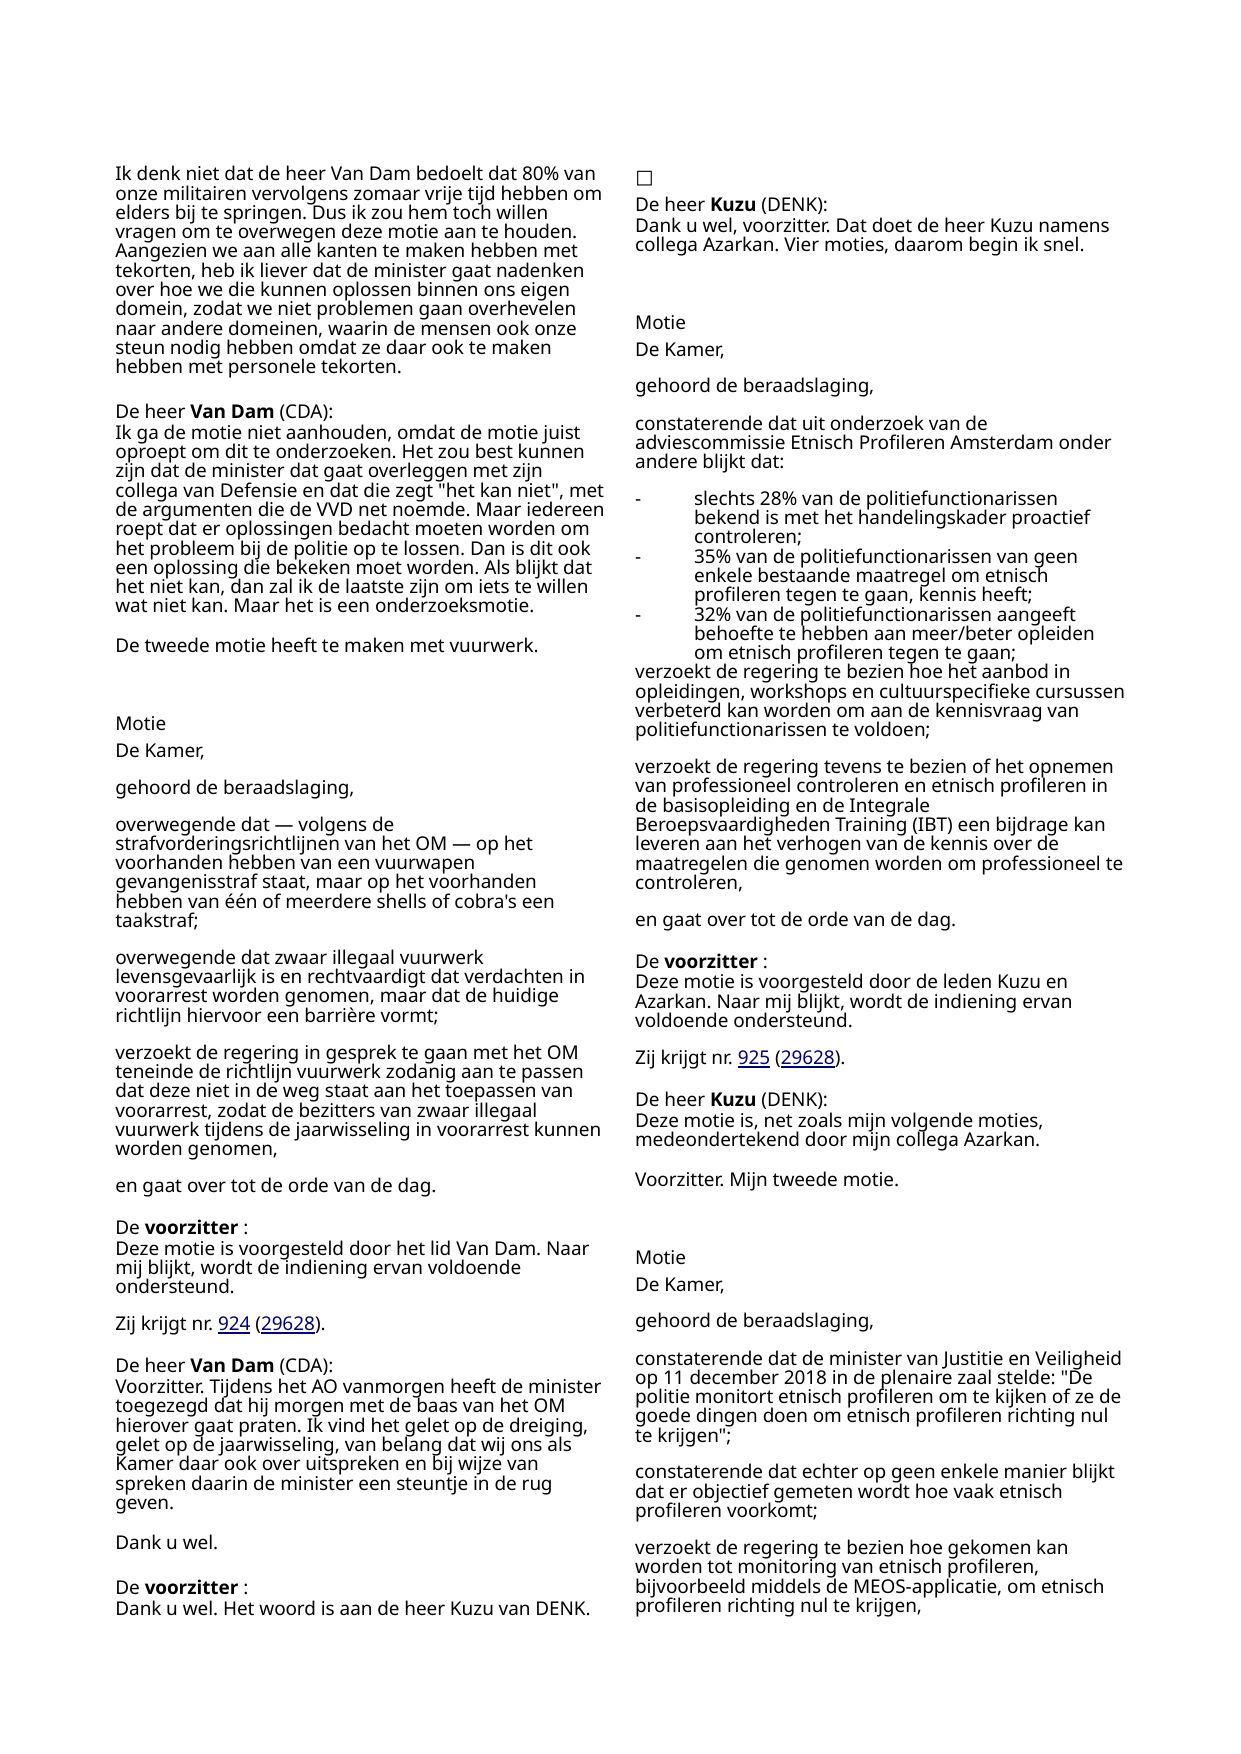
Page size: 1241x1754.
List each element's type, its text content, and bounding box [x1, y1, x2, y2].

text De Kamer, [635, 1276, 1125, 1295]
text Voorzitter. Mijn tweede motie. [635, 1171, 1125, 1190]
text De tweede motie heeft te maken met vuurwerk. [115, 637, 605, 657]
list 35% van de politiefunctionarissen van geen enkele bestaande maatregel om etnisch profileren tegen te gaan, kennis heeft; [635, 548, 1125, 606]
text constaterende dat echter op geen enkele manier blijkt dat er objectief gemeten wordt hoe vaak etnisch profileren voorkomt; [635, 1463, 1125, 1521]
text De voorzitter : [115, 1214, 605, 1240]
text en gaat over tot de orde van de dag. [635, 911, 1125, 930]
text gehoord de beraadslaging, [115, 779, 605, 798]
text gehoord de beraadslaging, [635, 1312, 1125, 1332]
text De Kamer, [635, 341, 1125, 360]
text constaterende dat uit onderzoek van de adviescommissie Etnisch Profileren Amsterdam onder andere blijkt dat: [635, 414, 1125, 472]
text De voorzitter : [635, 948, 1125, 973]
text De heer Van Dam (CDA): [115, 1352, 605, 1378]
text De Kamer, [115, 742, 605, 761]
text Dank u wel. Het woord is aan de heer Kuzu van DENK. [115, 1599, 605, 1619]
text verzoekt de regering tevens te bezien of het opnemen van professioneel controleren en etnisch profileren in de basisopleiding en de Integrale Beroepsvaardigheden Training (IBT) een bijdrage kan leveren aan het verhogen van de kennis over de maatregelen die genomen worden om professioneel te controleren, [635, 758, 1125, 893]
text Deze motie is voorgesteld door het lid Van Dam. Naar mij blijkt, wordt de indiening ervan voldoende ondersteund. [115, 1240, 605, 1298]
text Ik denk niet dat de heer Van Dam bedoelt dat 80% van onze militairen vervolgens zomaar vrije tijd hebben om elders bij te springen. Dus ik zou hem toch willen vragen om te overwegen deze motie aan te houden. Aangezien we aan alle kanten te maken hebben met tekorten, heb ik liever dat de minister gaat nadenken over hoe we die kunnen oplossen binnen ons eigen domein, zodat we niet problemen gaan overhevelen naar andere domeinen, waarin de mensen ook onze steun nodig hebben omdat ze daar ook te maken hebben met personele tekorten. [115, 165, 605, 377]
text gehoord de beraadslaging, [635, 377, 1125, 397]
text Motie [115, 710, 605, 736]
text Deze motie is, net zoals mijn volgende moties, medeondertekend door mijn collega Azarkan. [635, 1112, 1125, 1150]
text verzoekt de regering in gesprek te gaan met het OM teneinde de richtlijn vuurwerk zodanig aan te passen dat deze niet in de weg staat aan het toepassen van voorarrest, zodat de bezitters van zwaar illegaal vuurwerk tijdens de jaarwisseling in voorarrest kunnen worden genomen, [115, 1044, 605, 1159]
text De heer Kuzu (DENK): [635, 1086, 1125, 1112]
text Zij krijgt nr. 924 (29628). [115, 1315, 605, 1334]
text Ik ga de motie niet aanhouden, omdat de motie juist oproept om dit te onderzoeken. Het zou best kunnen zijn dat de minister dat gaat overleggen met zijn collega van Defensie en dat die zegt "het kan niet", met de argumenten die de VVD net noemde. Maar iedereen roept dat er oplossingen bedacht moeten worden om het probleem bij de politie op te lossen. Dan is dit ook een oplossing die bekeken moet worden. Als blijkt dat het niet kan, dan zal ik de laatste zijn om iets te willen wat niet kan. Maar het is een onderzoeksmotie. [115, 424, 605, 617]
text verzoekt de regering te bezien hoe gekomen kan worden tot monitoring van etnisch profileren, bijvoorbeeld middels de MEOS-applicatie, om etnisch profileren richting nul te krijgen, [635, 1539, 1125, 1616]
text overwegende dat zwaar illegaal vuurwerk levensgevaarlijk is en rechtvaardigt dat verdachten in voorarrest worden genomen, maar dat de huidige richtlijn hiervoor een barrière vormt; [115, 949, 605, 1026]
text Motie [635, 1244, 1125, 1269]
text De voorzitter : [115, 1574, 605, 1599]
text ⬜ [635, 165, 1125, 191]
text Dank u wel. [115, 1534, 605, 1553]
text Dank u wel, voorzitter. Dat doet de heer Kuzu namens collega Azarkan. Vier moties, daarom begin ik snel. [635, 217, 1125, 255]
text Deze motie is voorgesteld door de leden Kuzu en Azarkan. Naar mij blijkt, wordt de indiening ervan voldoende ondersteund. [635, 973, 1125, 1031]
list 32% van de politiefunctionarissen aangeeft behoefte te hebben aan meer/beter opleiden om etnisch profileren tegen te gaan; [635, 606, 1125, 663]
text Zij krijgt nr. 925 (29628). [635, 1049, 1125, 1068]
text overwegende dat — volgens de strafvorderingsrichtlijnen van het OM — op het voorhanden hebben van een vuurwapen gevangenisstraf staat, maar op het voorhanden hebben van één of meerdere shells of cobra's een taakstraf; [115, 816, 605, 931]
text verzoekt de regering te bezien hoe het aanbod in opleidingen, workshops en cultuurspecifieke cursussen verbeterd kan worden om aan de kennisvraag van politiefunctionarissen te voldoen; [635, 663, 1125, 741]
list slechts 28% van de politiefunctionarissen bekend is met het handelingskader proactief controleren; [635, 490, 1125, 548]
text De heer Kuzu (DENK): [635, 191, 1125, 217]
text constaterende dat de minister van Justitie en Veiligheid op 11 december 2018 in de plenaire zaal stelde: "De politie monitort etnisch profileren om te kijken of ze de goede dingen doen om etnisch profileren richting nul te krijgen"; [635, 1349, 1125, 1446]
text Motie [635, 309, 1125, 334]
text en gaat over tot de orde van de dag. [115, 1177, 605, 1196]
text De heer Van Dam (CDA): [115, 398, 605, 424]
text Voorzitter. Tijdens het AO vanmorgen heeft de minister toegezegd dat hij morgen met de baas van het OM hierover gaat praten. Ik vind het gelet op de dreiging, gelet op de jaarwisseling, van belang dat wij ons als Kamer daar ook over uitspreken en bij wijze van spreken daarin de minister een steuntje in de rug geven. [115, 1378, 605, 1513]
